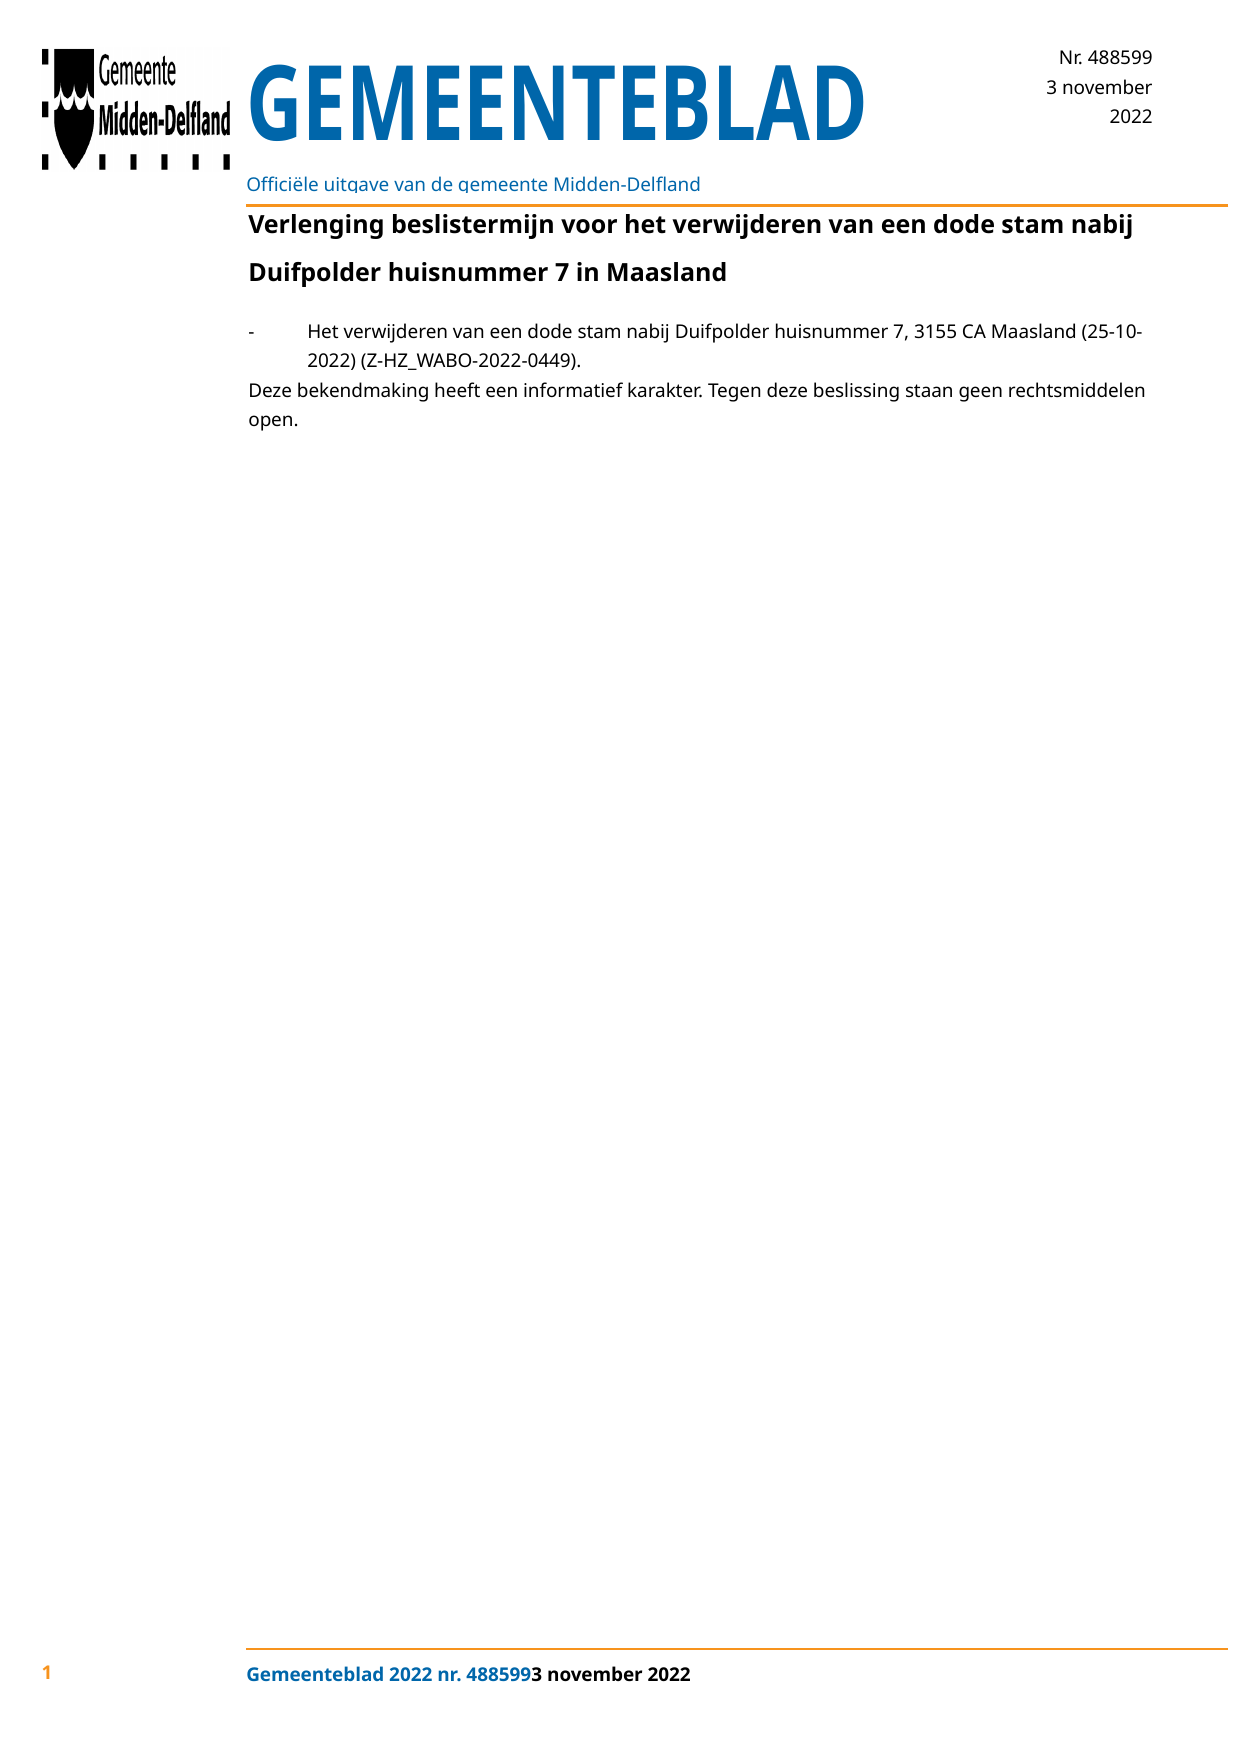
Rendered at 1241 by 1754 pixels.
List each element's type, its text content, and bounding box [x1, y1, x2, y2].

text Deze bekendmaking heeft een informatief karakter. Tegen deze beslissing staan geen rechtsmiddelen open. [248, 377, 1152, 432]
text Verlenging beslistermijn voor het verwijderen van een dode stam nabij Duifpolder huisnummer 7 in Maasland [248, 207, 1152, 288]
picture [41, 47, 231, 172]
list Het verwijderen van een dode stam nabij Duifpolder huisnummer 7, 3155 CA Maasland (25-10-2022) (Z-HZ_WABO-2022-0449). [248, 318, 1152, 373]
